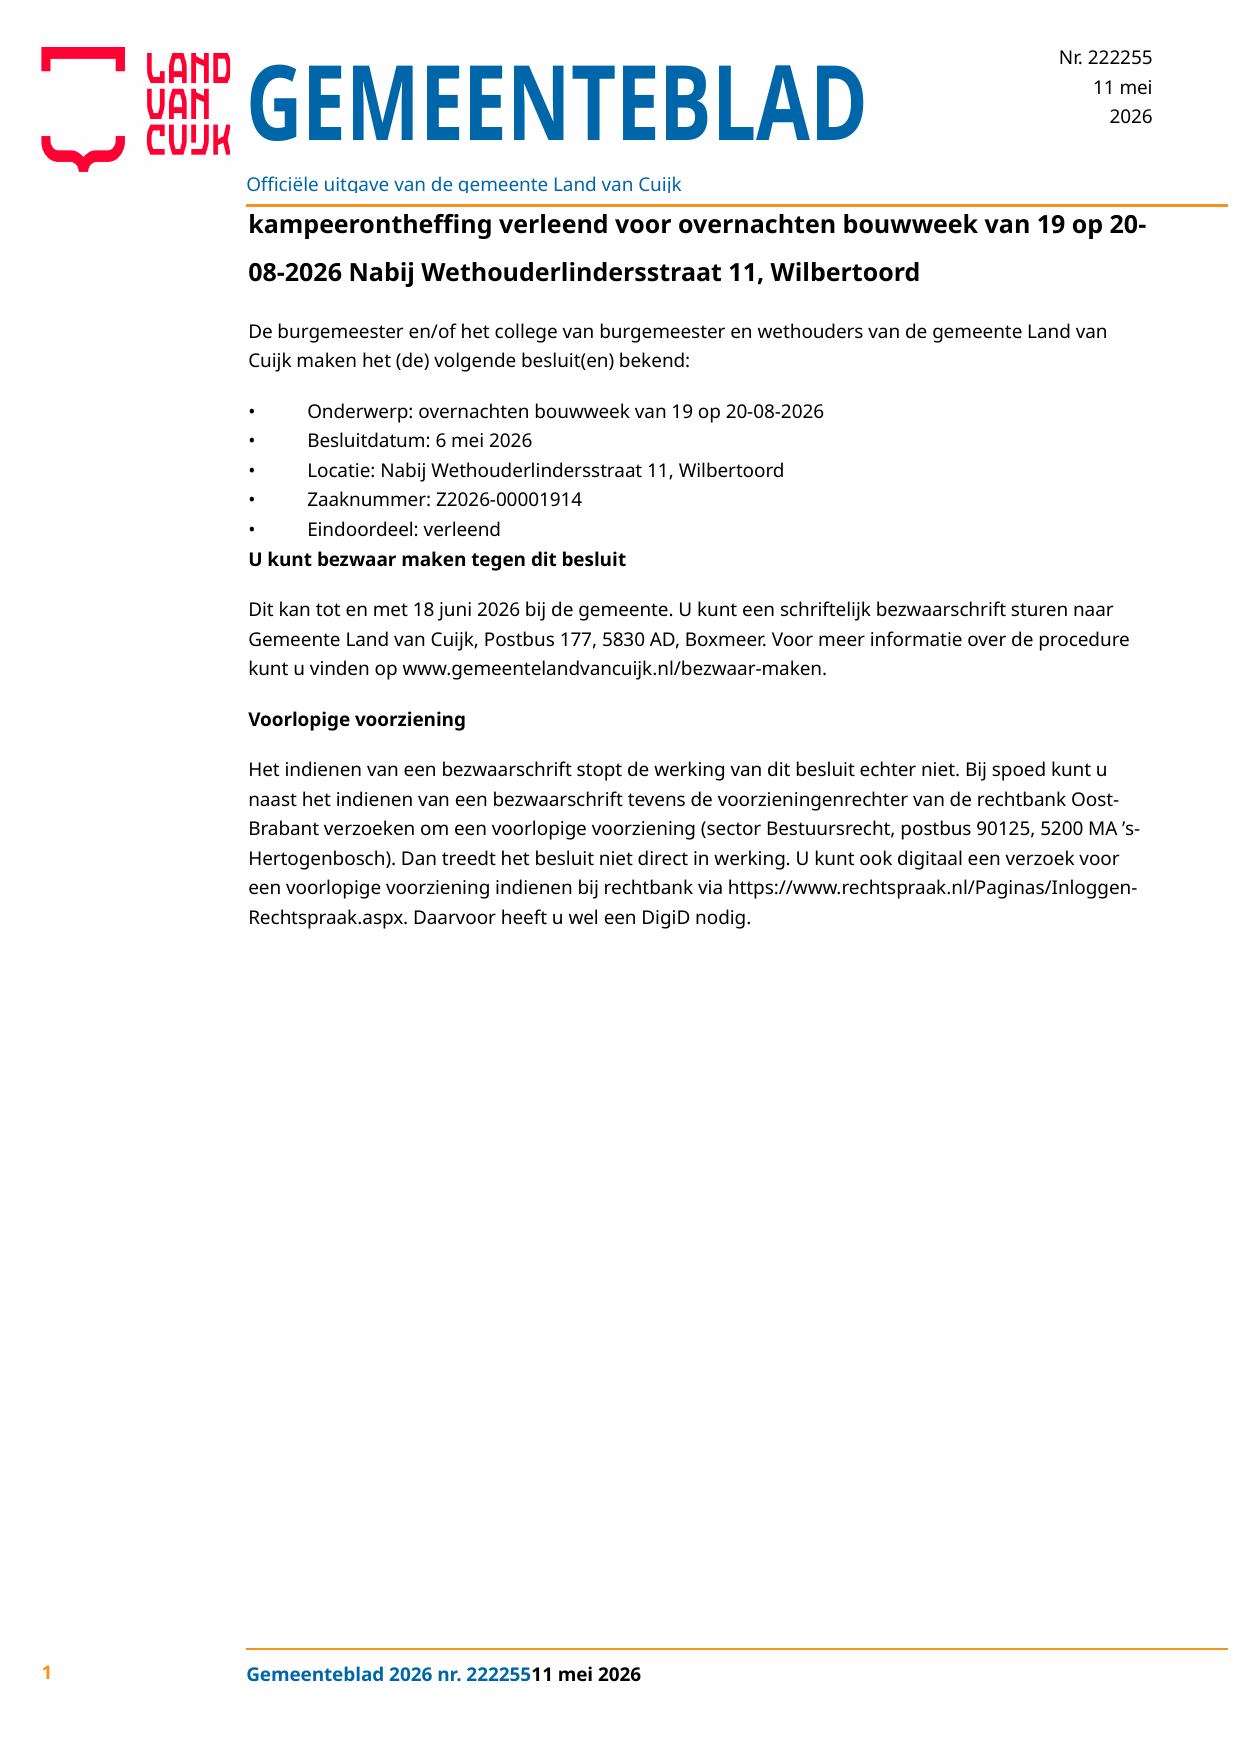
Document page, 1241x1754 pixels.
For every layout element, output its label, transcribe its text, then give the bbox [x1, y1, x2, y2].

text Het indienen van een bezwaarschrift stopt de werking van dit besluit echter niet. Bij spoed kunt u naast het indienen van een bezwaarschrift tevens de voorzieningenrechter van de rechtbank Oost-Brabant verzoeken om een voorlopige voorziening (sector Bestuursrecht, postbus 90125, 5200 MA ’s-Hertogenbosch). Dan treedt het besluit niet direct in werking. U kunt ook digitaal een verzoek voor een voorlopige voorziening indienen bij rechtbank via https://www.rechtspraak.nl/Paginas/Inloggen-Rechtspraak.aspx. Daarvoor heeft u wel een DigiD nodig. [248, 756, 1152, 930]
text De burgemeester en/of het college van burgemeester en wethouders van de gemeente Land van Cuijk maken het (de) volgende besluit(en) bekend: [248, 318, 1152, 373]
list Locatie: Nabij Wethouderlindersstraat 11, Wilbertoord [248, 457, 1152, 483]
text Dit kan tot en met 18 juni 2026 bij de gemeente. U kunt een schriftelijk bezwaarschrift sturen naar Gemeente Land van Cuijk, Postbus 177, 5830 AD, Boxmeer. Voor meer informatie over de procedure kunt u vinden op www.gemeentelandvancuijk.nl/bezwaar-maken. [248, 596, 1152, 681]
list Besluitdatum: 6 mei 2026 [248, 427, 1152, 453]
text kampeerontheffing verleend voor overnachten bouwweek van 19 op 20-08-2026 Nabij Wethouderlindersstraat 11, Wilbertoord [248, 207, 1152, 288]
picture [41, 47, 231, 172]
list Zaaknummer: Z2026-00001914 [248, 487, 1152, 512]
text U kunt bezwaar maken tegen dit besluit [248, 546, 1152, 572]
list Onderwerp: overnachten bouwweek van 19 op 20-08-2026 [248, 398, 1152, 424]
list Eindoordeel: verleend [248, 516, 1152, 542]
text Voorlopige voorziening [248, 706, 1152, 732]
